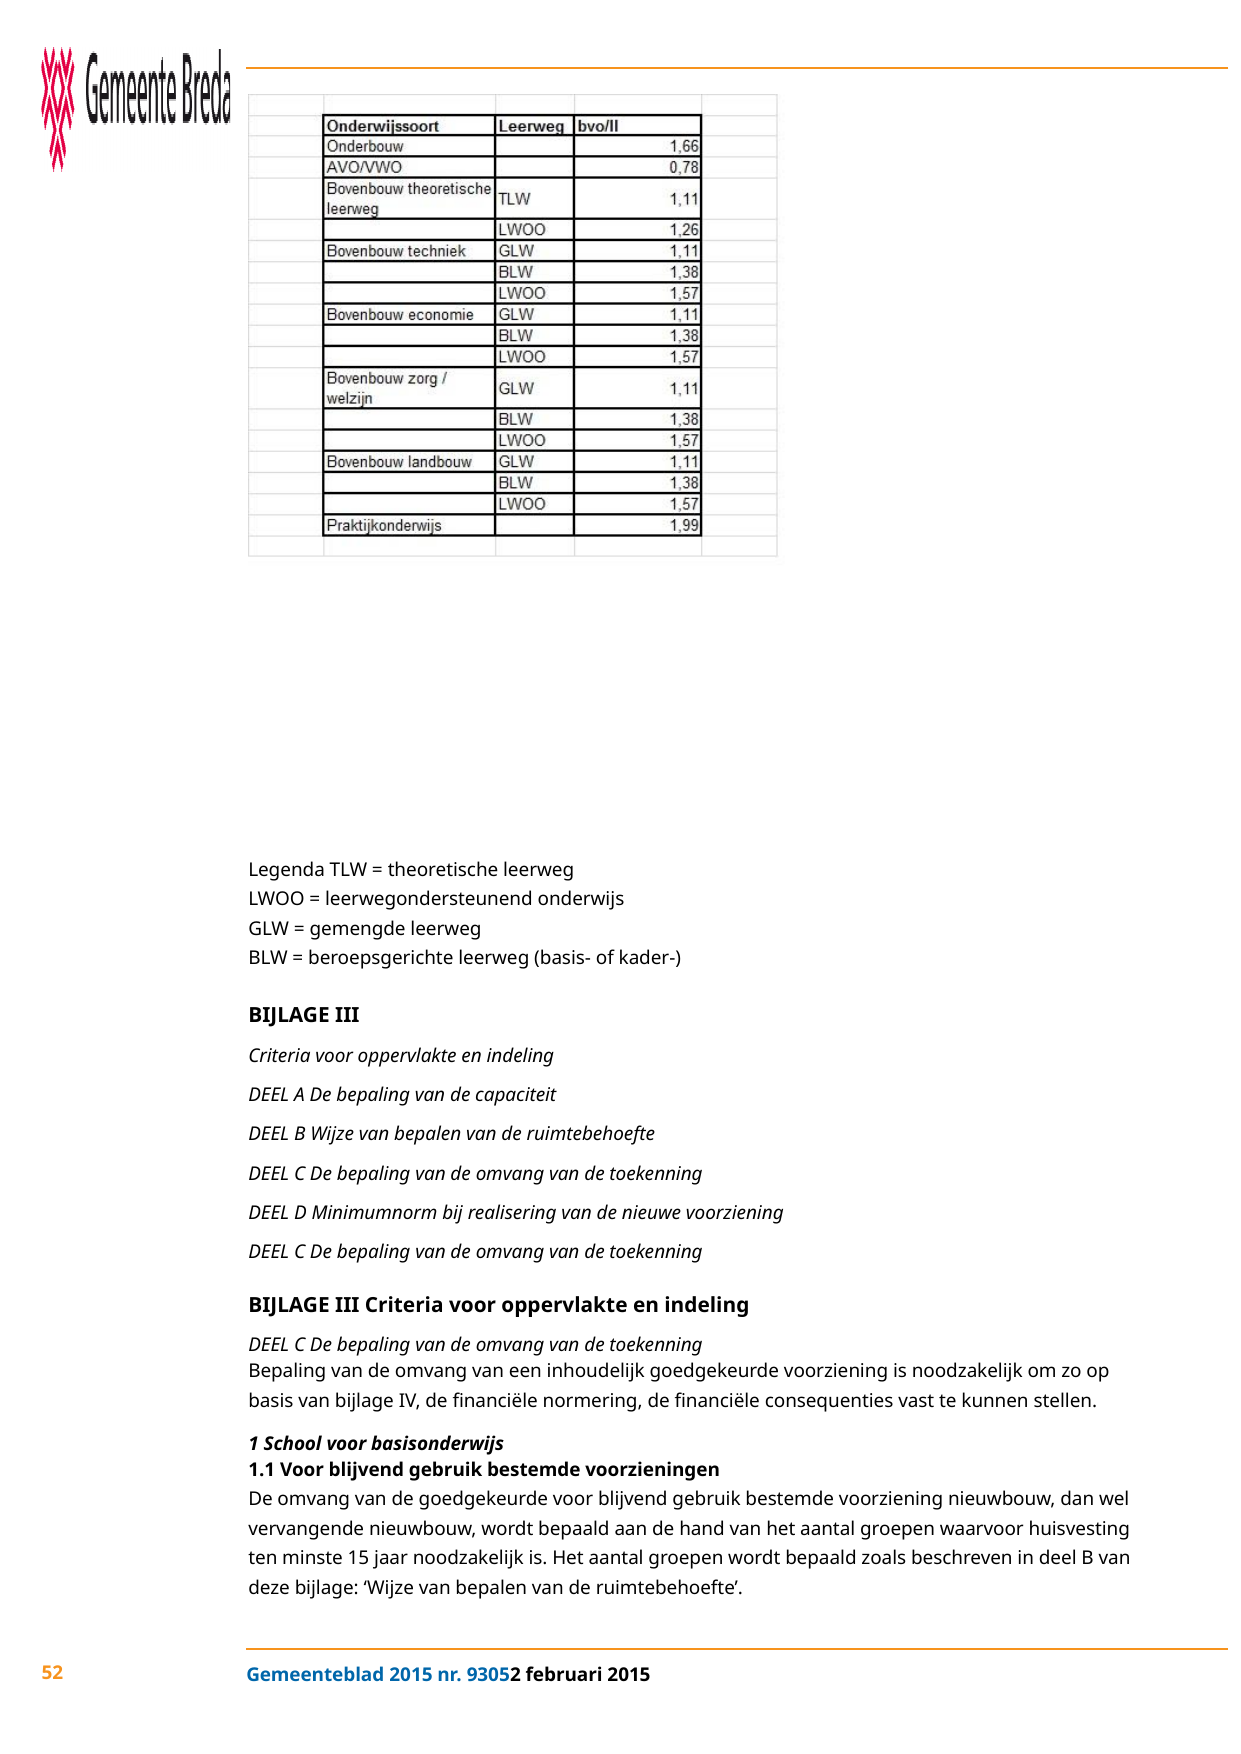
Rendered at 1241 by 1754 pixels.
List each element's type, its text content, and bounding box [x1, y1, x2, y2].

text BLW = beroepsgerichte leerweg (basis- of kader-) [248, 944, 1152, 970]
picture [248, 94, 1152, 817]
text De omvang van de goedgekeurde voor blijvend gebruik bestemde voorziening nieuwbouw, dan wel vervangende nieuwbouw, wordt bepaald aan de hand van het aantal groepen waarvoor huisvesting ten minste 15 jaar noodzakelijk is. Het aantal groepen wordt bepaald zoals beschreven in deel B van deze bijlage: ‘Wijze van bepalen van de ruimtebehoefte’. [248, 1485, 1152, 1600]
text 1.1 Voor blijvend gebruik bestemde voorzieningen [248, 1456, 1152, 1482]
text BIJLAGE III [248, 1000, 1152, 1028]
text 1 School voor basisonderwijs [248, 1430, 1152, 1456]
text LWOO = leerwegondersteunend onderwijs [248, 885, 1152, 911]
text DEEL C De bepaling van de omvang van de toekenning [248, 1238, 1152, 1264]
text DEEL B Wijze van bepalen van de ruimtebehoefte [248, 1120, 1152, 1146]
text Criteria voor oppervlakte en indeling [248, 1042, 1152, 1068]
text BIJLAGE III Criteria voor oppervlakte en indeling [248, 1290, 1152, 1318]
text DEEL A De bepaling van de capaciteit [248, 1081, 1152, 1107]
text DEEL C De bepaling van de omvang van de toekenning [248, 1160, 1152, 1185]
text DEEL D Minimumnorm bij realisering van de nieuwe voorziening [248, 1199, 1152, 1225]
text Bepaling van de omvang van een inhoudelijk goedgekeurde voorziening is noodzakelijk om zo op basis van bijlage IV, de financiële normering, de financiële consequenties vast te kunnen stellen. [248, 1357, 1152, 1413]
picture [41, 47, 231, 172]
text DEEL C De bepaling van de omvang van de toekenning [248, 1332, 1152, 1357]
text GLW = gemengde leerweg [248, 915, 1152, 941]
text Legenda TLW = theoretische leerweg [248, 856, 1152, 882]
